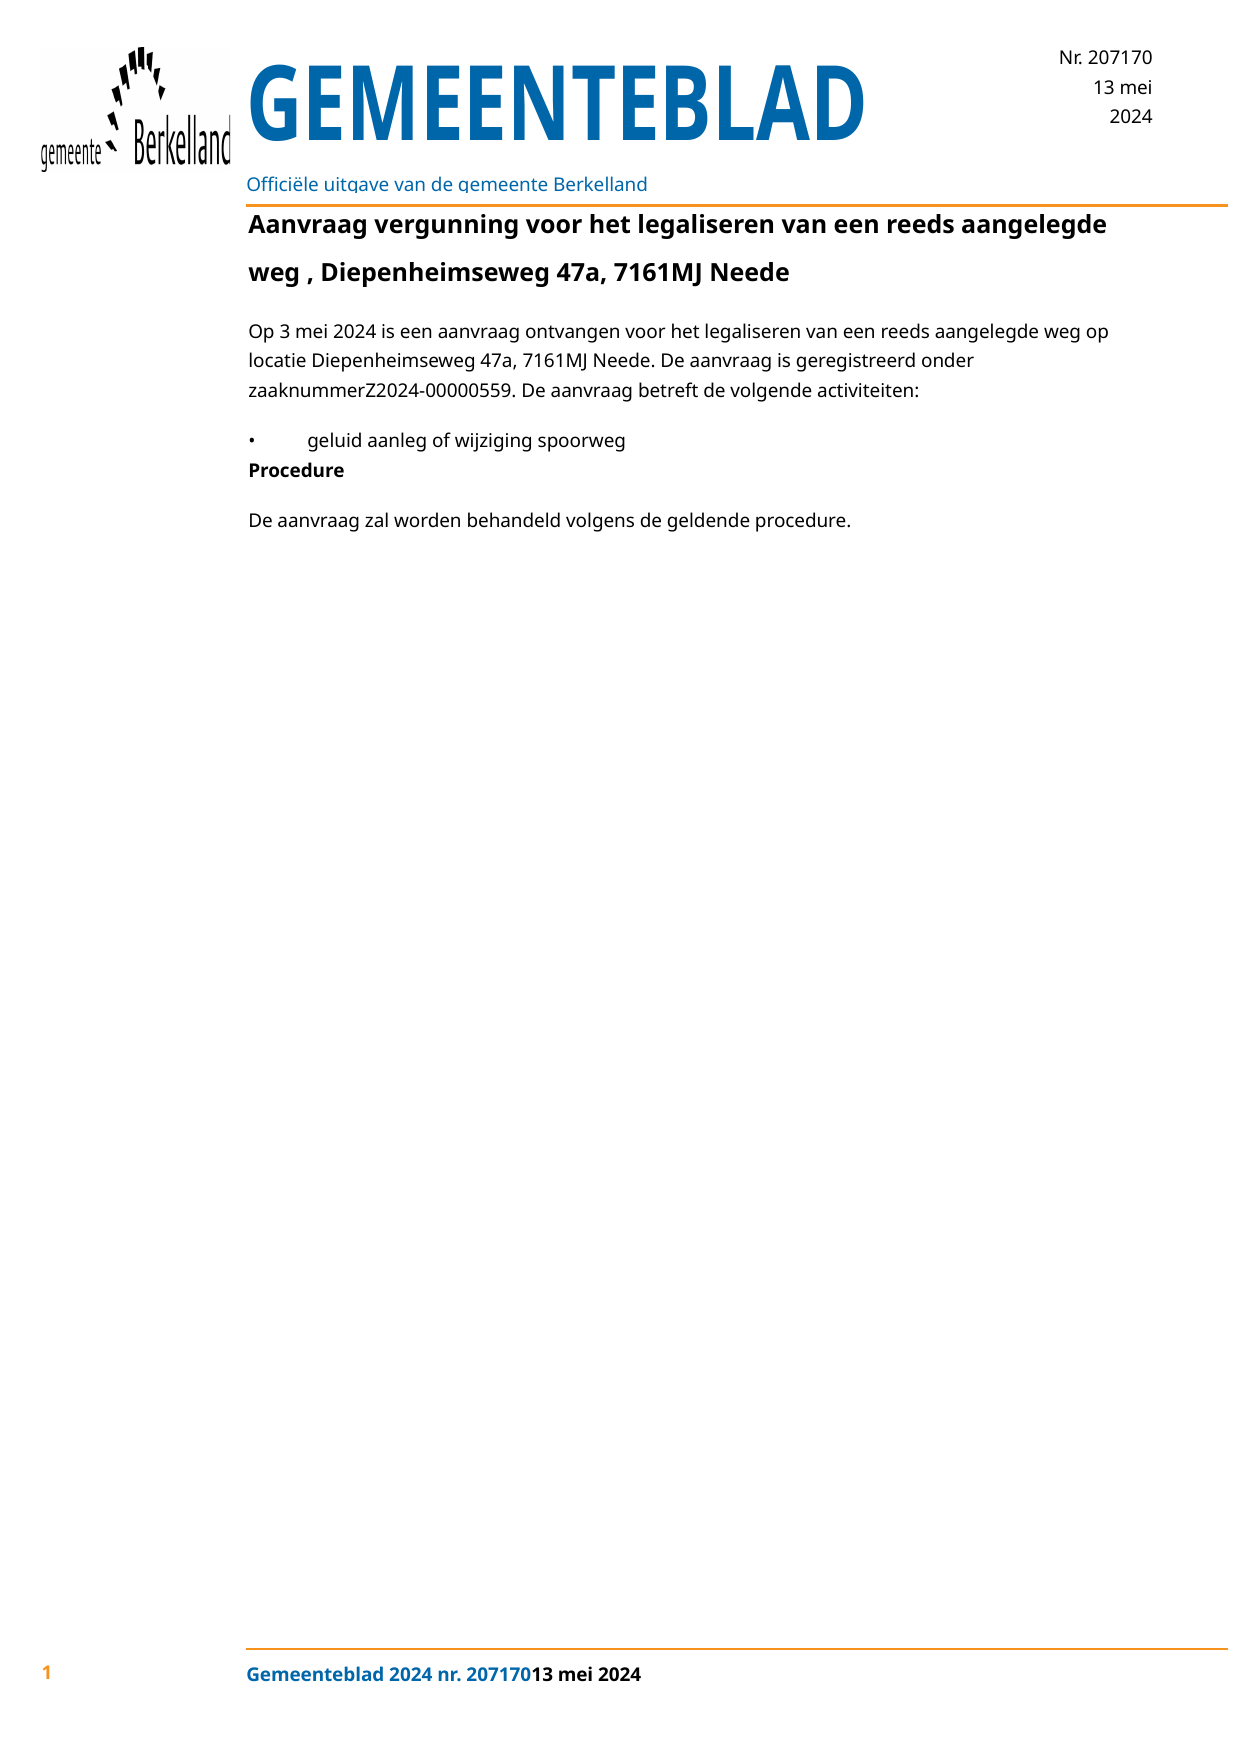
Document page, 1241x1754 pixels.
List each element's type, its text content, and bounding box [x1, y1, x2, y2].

picture [41, 47, 231, 172]
text Aanvraag vergunning voor het legaliseren van een reeds aangelegde weg , Diepenheimseweg 47a, 7161MJ Neede [248, 207, 1152, 288]
text Op 3 mei 2024 is een aanvraag ontvangen voor het legaliseren van een reeds aangelegde weg op locatie Diepenheimseweg 47a, 7161MJ Neede. De aanvraag is geregistreerd onder zaaknummerZ2024-00000559. De aanvraag betreft de volgende activiteiten: [248, 318, 1152, 403]
text Procedure [248, 457, 1152, 483]
text De aanvraag zal worden behandeld volgens de geldende procedure. [248, 507, 1152, 533]
list geluid aanleg of wijziging spoorweg [248, 427, 1152, 453]
